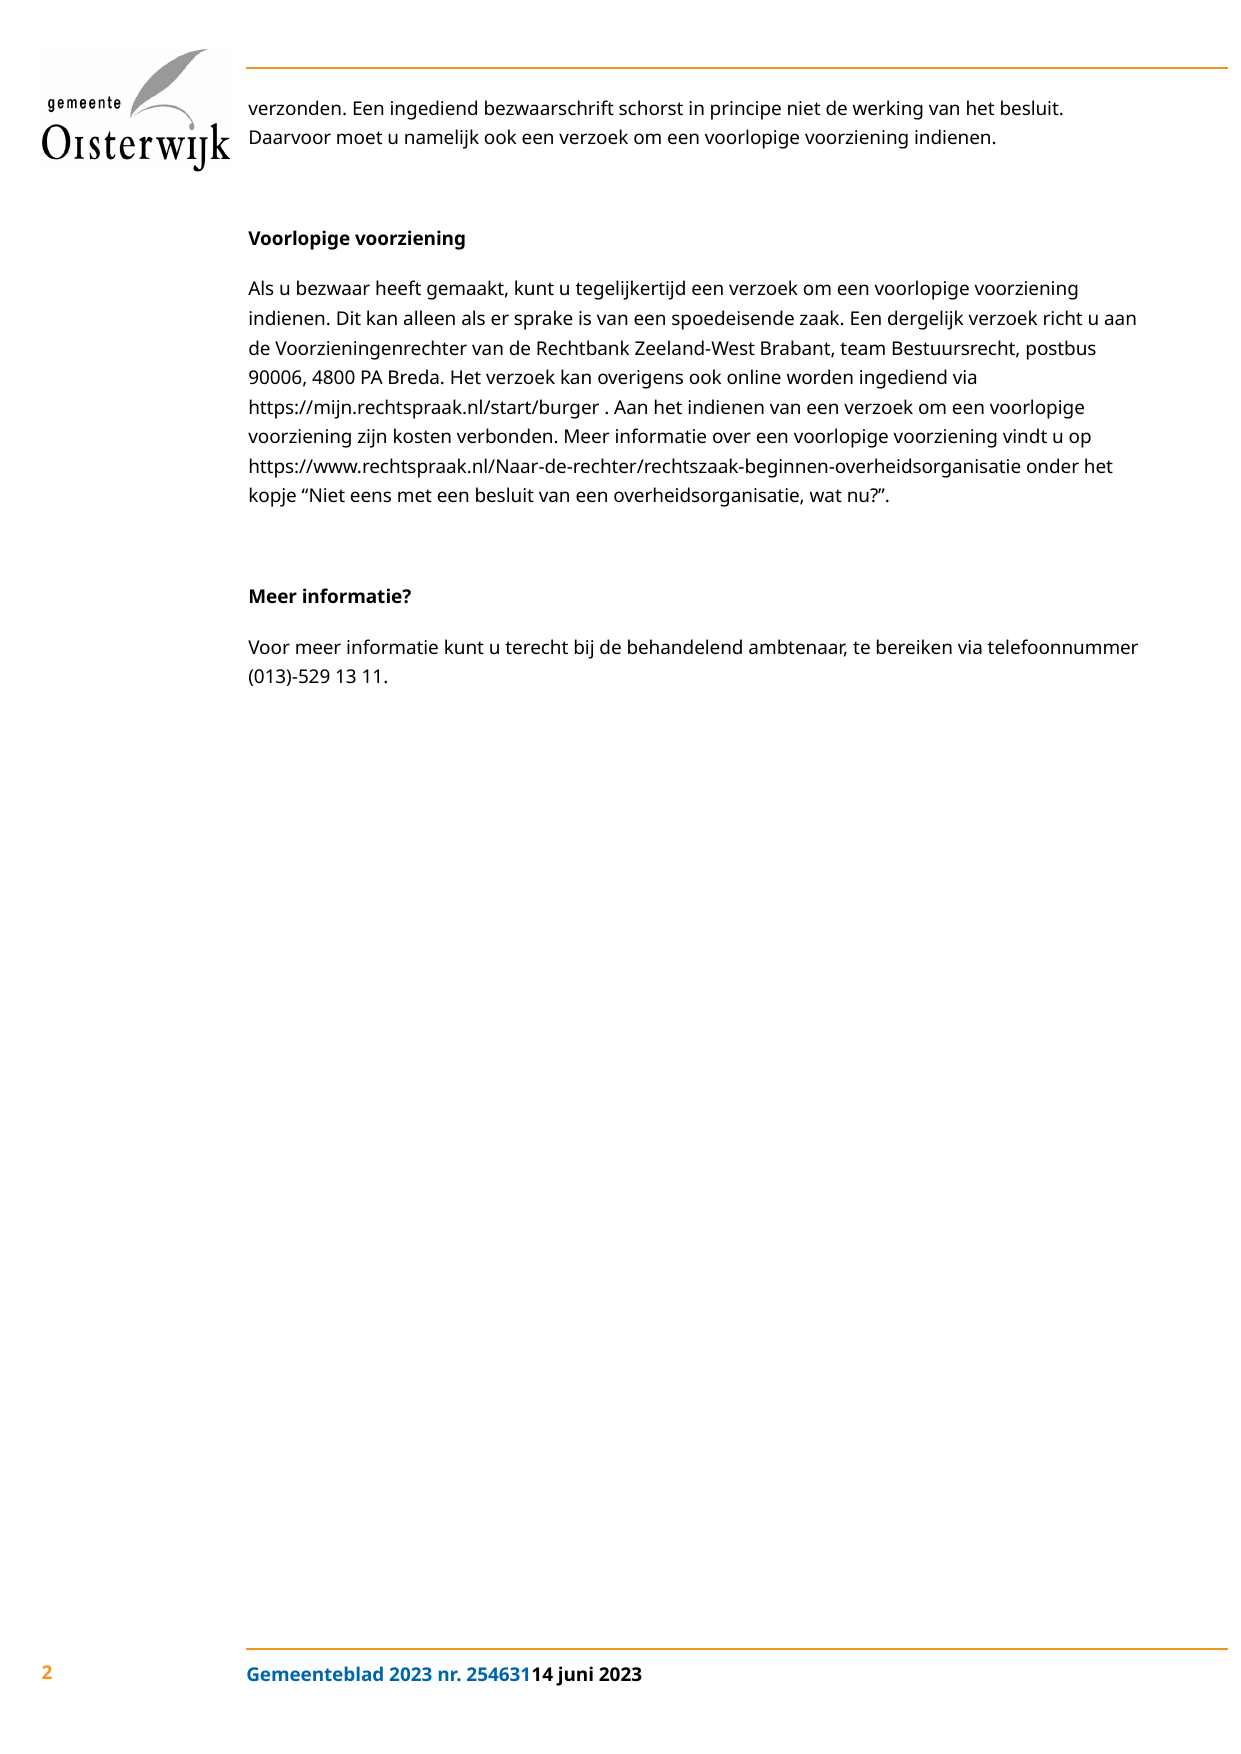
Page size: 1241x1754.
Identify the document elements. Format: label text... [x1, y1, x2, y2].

text Voor meer informatie kunt u terecht bij de behandelend ambtenaar, te bereiken via telefoonnummer (013)-529 13 11. [248, 634, 1152, 689]
text Als u bezwaar heeft gemaakt, kunt u tegelijkertijd een verzoek om een voorlopige voorziening indienen. Dit kan alleen als er sprake is van een spoedeisende zaak. Een dergelijk verzoek richt u aan de Voorzieningenrechter van de Rechtbank Zeeland-West Brabant, team Bestuursrecht, postbus 90006, 4800 PA Breda. Het verzoek kan overigens ook online worden ingediend via https://mijn.rechtspraak.nl/start/burger . Aan het indienen van een verzoek om een voorlopige voorziening zijn kosten verbonden. Meer informatie over een voorlopige voorziening vindt u op https://www.rechtspraak.nl/Naar-de-rechter/rechtszaak-beginnen-overheidsorganisatie onder het kopje “Niet eens met een besluit van een overheidsorganisatie, wat nu?”. [248, 276, 1152, 508]
picture [41, 47, 231, 172]
text Meer informatie? [248, 583, 1152, 609]
text verzonden. Een ingediend bezwaarschrift schorst in principe niet de werking van het besluit. Daarvoor moet u namelijk ook een verzoek om een voorlopige voorziening indienen. [248, 95, 1152, 150]
text Voorlopige voorziening [248, 225, 1152, 251]
